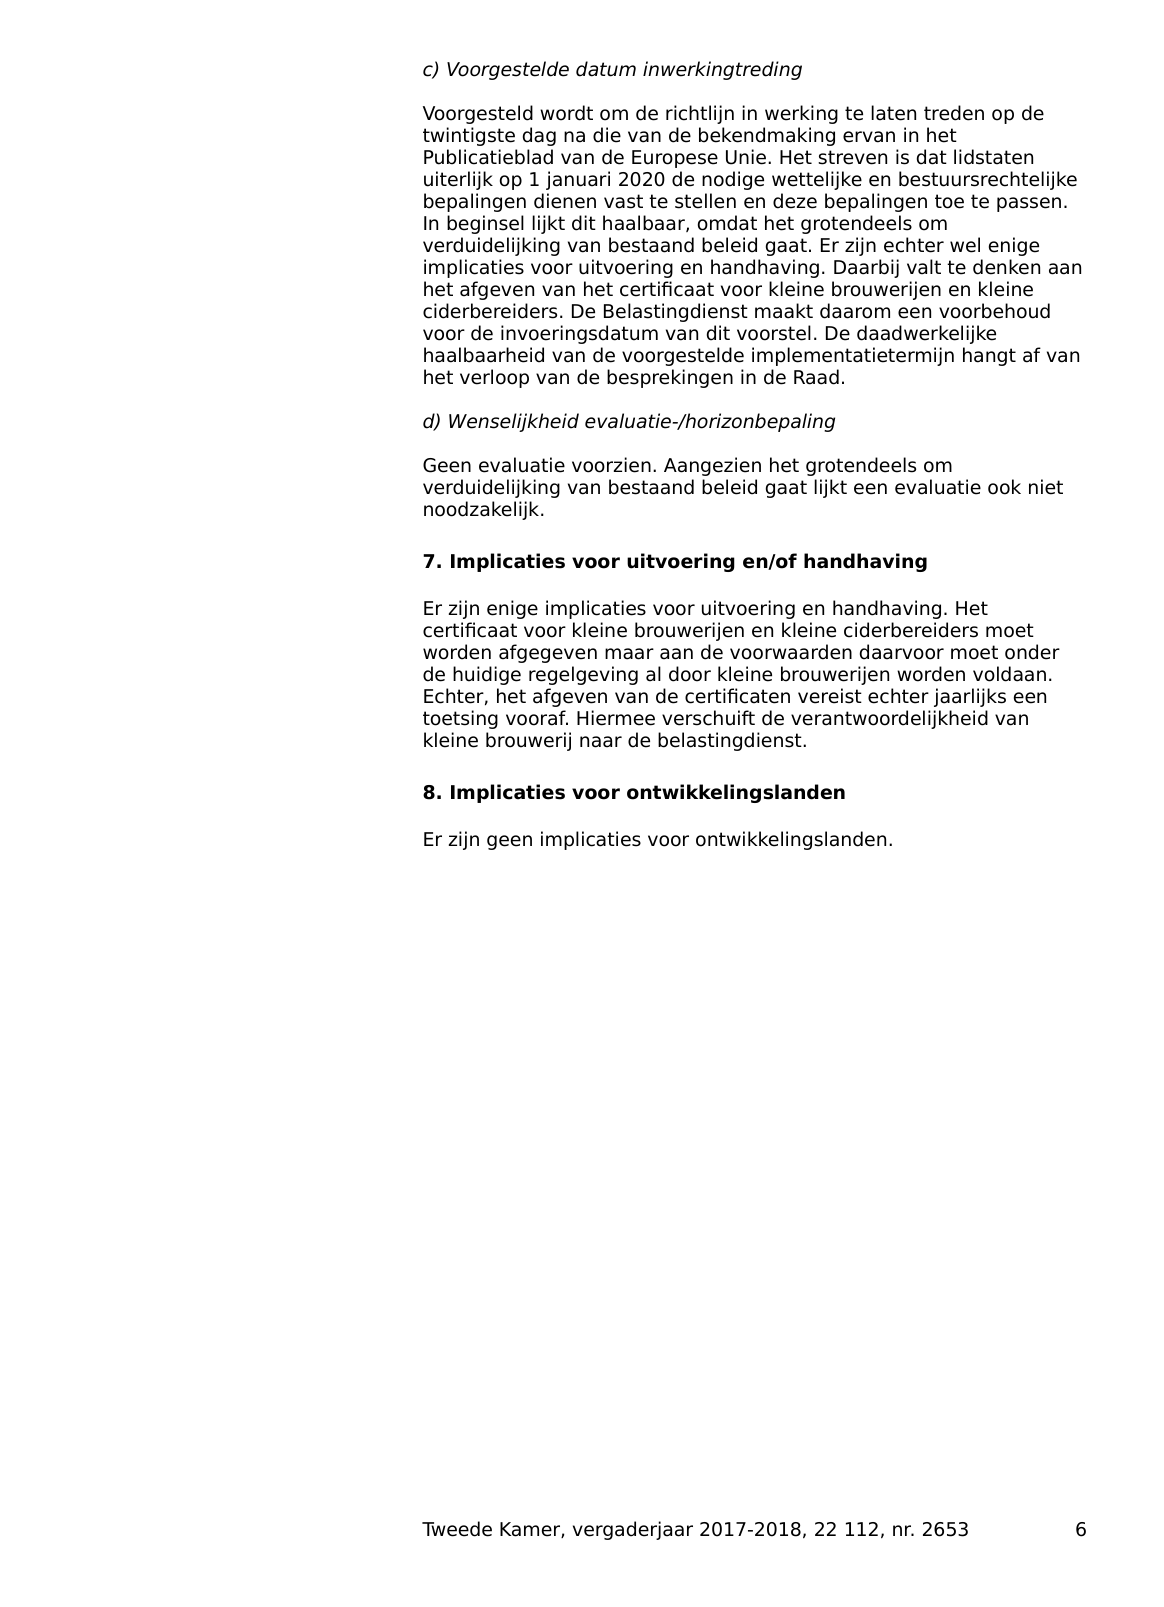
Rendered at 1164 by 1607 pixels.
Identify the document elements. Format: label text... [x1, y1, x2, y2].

subtitle 7. Implicaties voor uitvoering en/of handhaving [422, 551, 1087, 573]
subtitle c) Voorgestelde datum inwerkingtreding [422, 59, 1087, 81]
subtitle 8. Implicaties voor ontwikkelingslanden [422, 782, 1087, 804]
text Er zijn geen implicaties voor ontwikkelingslanden. [422, 829, 1087, 851]
text Geen evaluatie voorzien. Aangezien het grotendeels om verduidelijking van bestaand beleid gaat lijkt een evaluatie ook niet noodzakelijk. [422, 455, 1087, 521]
subtitle d) Wenselijkheid evaluatie-/horizonbepaling [422, 411, 1087, 433]
text Voorgesteld wordt om de richtlijn in werking te laten treden op de twintigste dag na die van de bekendmaking ervan in het Publicatieblad van de Europese Unie. Het streven is dat lidstaten uiterlijk op 1 januari 2020 de nodige wettelijke en bestuursrechtelijke bepalingen dienen vast te stellen en deze bepalingen toe te passen. In beginsel lijkt dit haalbaar, omdat het grotendeels om verduidelijking van bestaand beleid gaat. Er zijn echter wel enige implicaties voor uitvoering en handhaving. Daarbij valt te denken aan het afgeven van het certificaat voor kleine brouwerijen en kleine ciderbereiders. De Belastingdienst maakt daarom een voorbehoud voor de invoeringsdatum van dit voorstel. De daadwerkelijke haalbaarheid van de voorgestelde implementatietermijn hangt af van het verloop van de besprekingen in de Raad. [422, 103, 1087, 389]
text Er zijn enige implicaties voor uitvoering en handhaving. Het certificaat voor kleine brouwerijen en kleine ciderbereiders moet worden afgegeven maar aan de voorwaarden daarvoor moet onder de huidige regelgeving al door kleine brouwerijen worden voldaan. Echter, het afgeven van de certificaten vereist echter jaarlijks een toetsing vooraf. Hiermee verschuift de verantwoordelijkheid van kleine brouwerij naar de belastingdienst. [422, 598, 1087, 752]
